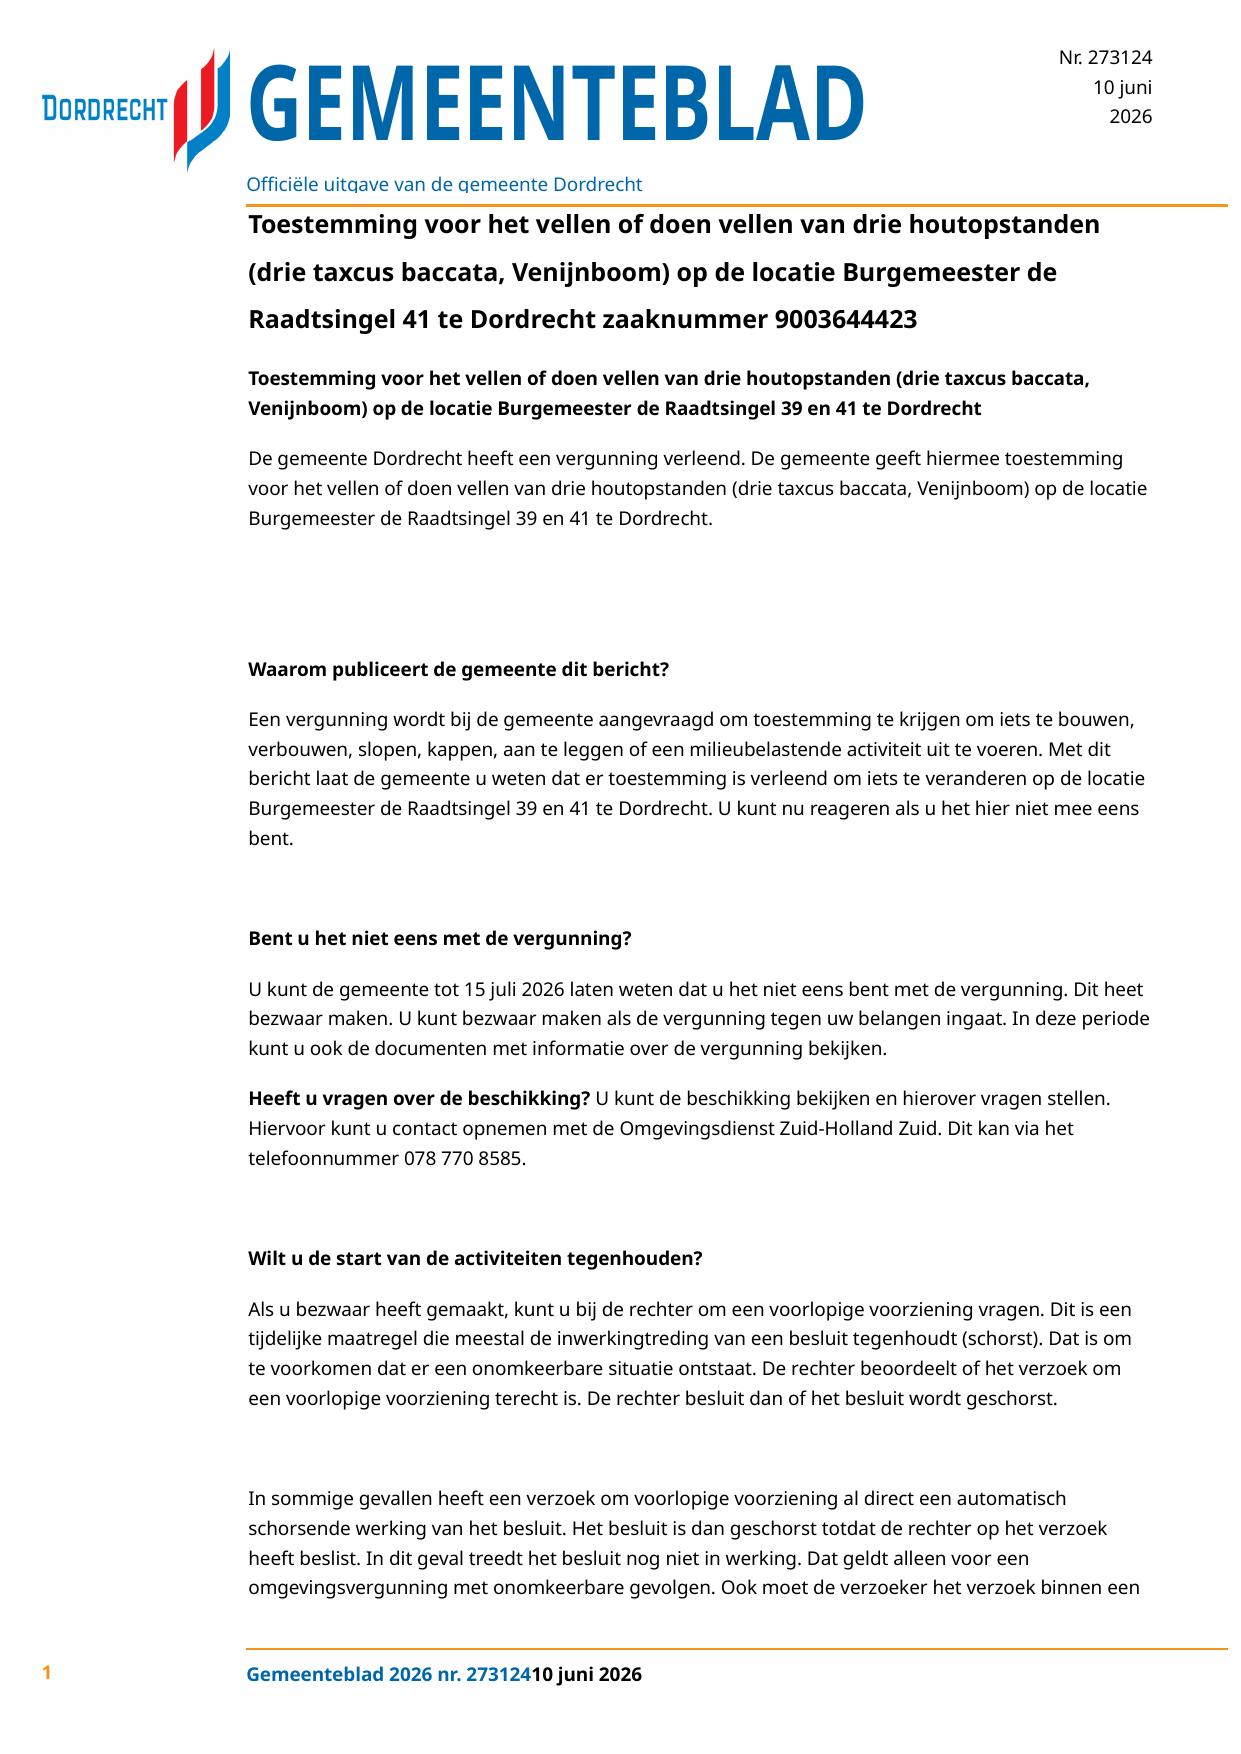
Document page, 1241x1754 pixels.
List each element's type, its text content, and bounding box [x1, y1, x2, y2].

text Heeft u vragen over de beschikking? U kunt de beschikking bekijken en hierover vragen stellen. Hiervoor kunt u contact opnemen met de Omgevingsdienst Zuid-Holland Zuid. Dit kan via het telefoonnummer 078 770 8585. [248, 1086, 1152, 1170]
text Waarom publiceert de gemeente dit bericht? [248, 656, 1152, 682]
text Toestemming voor het vellen of doen vellen van drie houtopstanden (drie taxcus baccata, Venijnboom) op de locatie Burgemeester de Raadtsingel 39 en 41 te Dordrecht [248, 366, 1152, 421]
text In sommige gevallen heeft een verzoek om voorlopige voorziening al direct een automatisch schorsende werking van het besluit. Het besluit is dan geschorst totdat de rechter op het verzoek heeft beslist. In dit geval treedt het besluit nog niet in werking. Dat geldt alleen voor een omgevingsvergunning met onomkeerbare gevolgen. Ook moet de verzoeker het verzoek binnen een [248, 1486, 1152, 1600]
text U kunt de gemeente tot 15 juli 2026 laten weten dat u het niet eens bent met de vergunning. Dit heet bezwaar maken. U kunt bezwaar maken als de vergunning tegen uw belangen ingaat. In deze periode kunt u ook de documenten met informatie over de vergunning bekijken. [248, 976, 1152, 1061]
text Wilt u de start van de activiteiten tegenhouden? [248, 1246, 1152, 1271]
picture [41, 47, 231, 172]
text Toestemming voor het vellen of doen vellen van drie houtopstanden (drie taxcus baccata, Venijnboom) op de locatie Burgemeester de Raadtsingel 41 te Dordrecht zaaknummer 9003644423 [248, 207, 1152, 336]
text De gemeente Dordrecht heeft een vergunning verleend. De gemeente geeft hiermee toestemming voor het vellen of doen vellen van drie houtopstanden (drie taxcus baccata, Venijnboom) op de locatie Burgemeester de Raadtsingel 39 en 41 te Dordrecht. [248, 446, 1152, 530]
text Bent u het niet eens met de vergunning? [248, 926, 1152, 951]
text Een vergunning wordt bij de gemeente aangevraagd om toestemming te krijgen om iets te bouwen, verbouwen, slopen, kappen, aan te leggen of een milieubelastende activiteit uit te voeren. Met dit bericht laat de gemeente u weten dat er toestemming is verleend om iets te veranderen op de locatie Burgemeester de Raadtsingel 39 en 41 te Dordrecht. U kunt nu reageren als u het hier niet mee eens bent. [248, 706, 1152, 850]
text Als u bezwaar heeft gemaakt, kunt u bij de rechter om een voorlopige voorziening vragen. Dit is een tijdelijke maatregel die meestal de inwerkingtreding van een besluit tegenhoudt (schorst). Dat is om te voorkomen dat er een onomkeerbare situatie ontstaat. De rechter beoordeelt of het verzoek om een voorlopige voorziening terecht is. De rechter besluit dan of het besluit wordt geschorst. [248, 1296, 1152, 1410]
